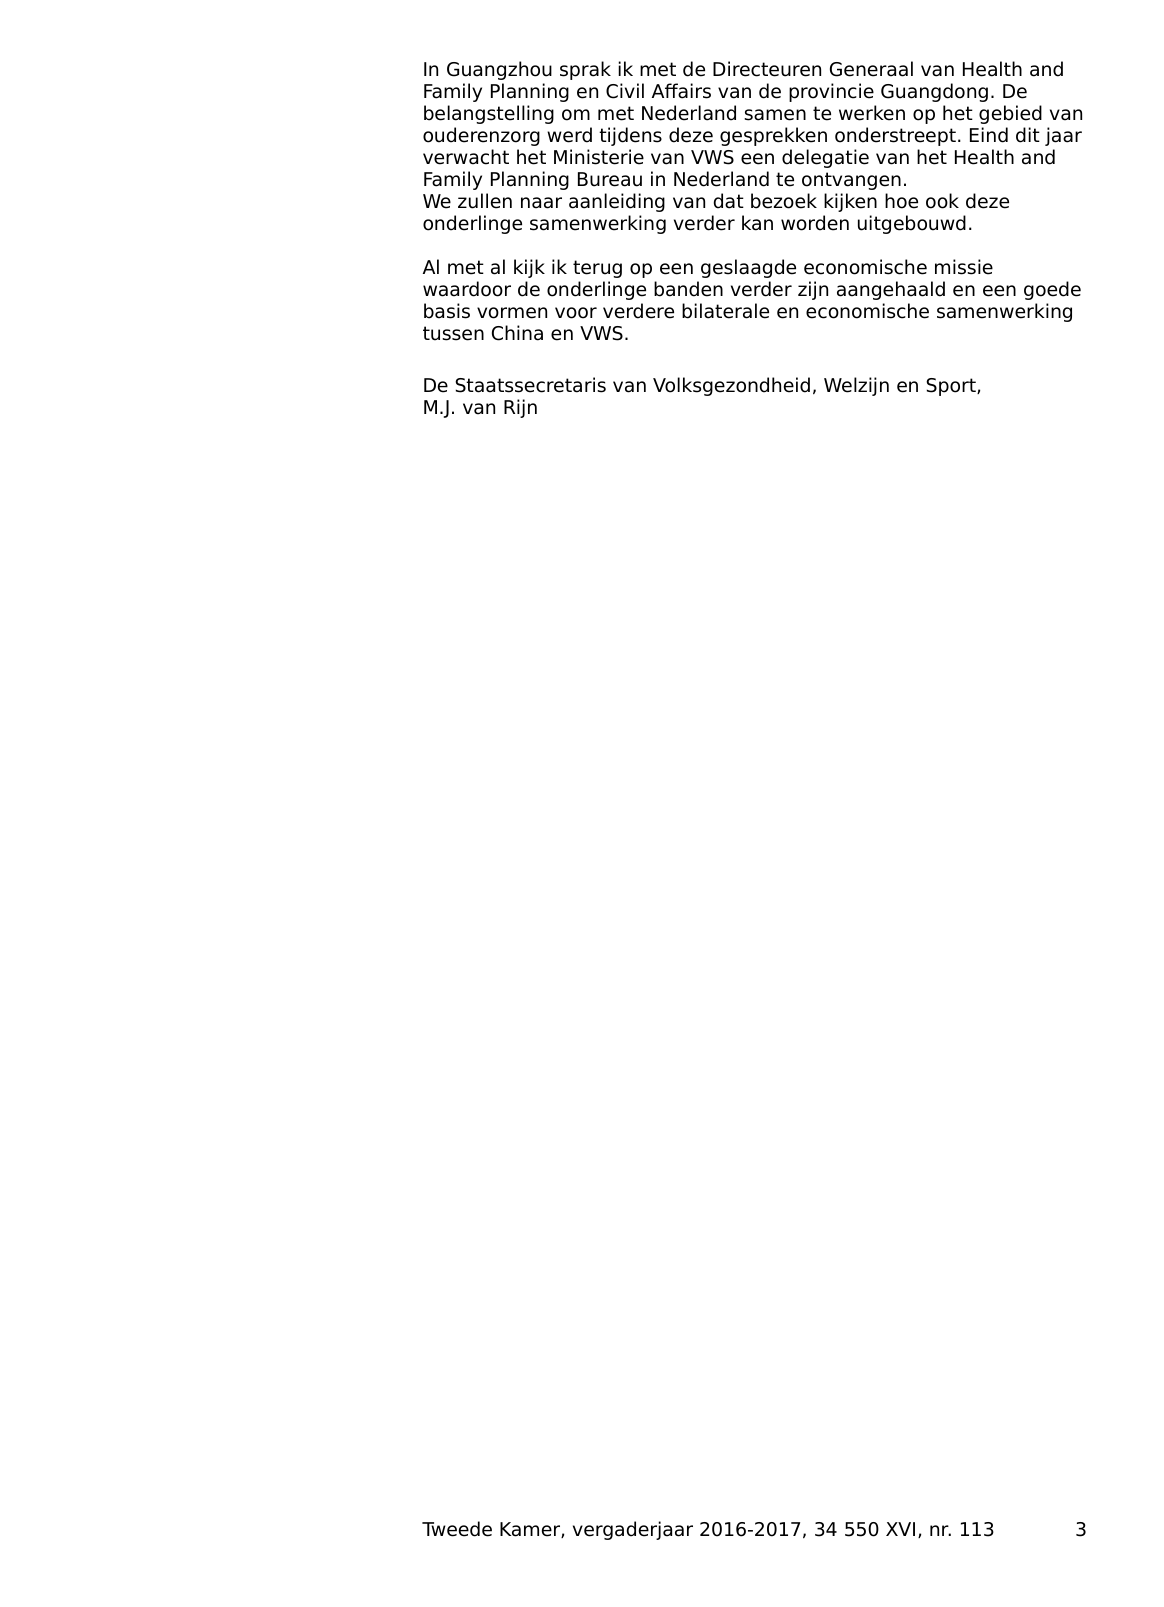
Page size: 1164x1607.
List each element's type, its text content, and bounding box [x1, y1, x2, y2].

text De Staatssecretaris van Volksgezondheid, Welzijn en Sport, M.J. van Rijn [422, 375, 1087, 419]
text We zullen naar aanleiding van dat bezoek kijken hoe ook deze onderlinge samenwerking verder kan worden uitgebouwd. [422, 191, 1087, 235]
text Al met al kijk ik terug op een geslaagde economische missie waardoor de onderlinge banden verder zijn aangehaald en een goede basis vormen voor verdere bilaterale en economische samenwerking tussen China en VWS. [422, 257, 1087, 345]
text In Guangzhou sprak ik met de Directeuren Generaal van Health and Family Planning en Civil Affairs van de provincie Guangdong. De belangstelling om met Nederland samen te werken op het gebied van ouderenzorg werd tijdens deze gesprekken onderstreept. Eind dit jaar verwacht het Ministerie van VWS een delegatie van het Health and Family Planning Bureau in Nederland te ontvangen. [422, 59, 1087, 191]
